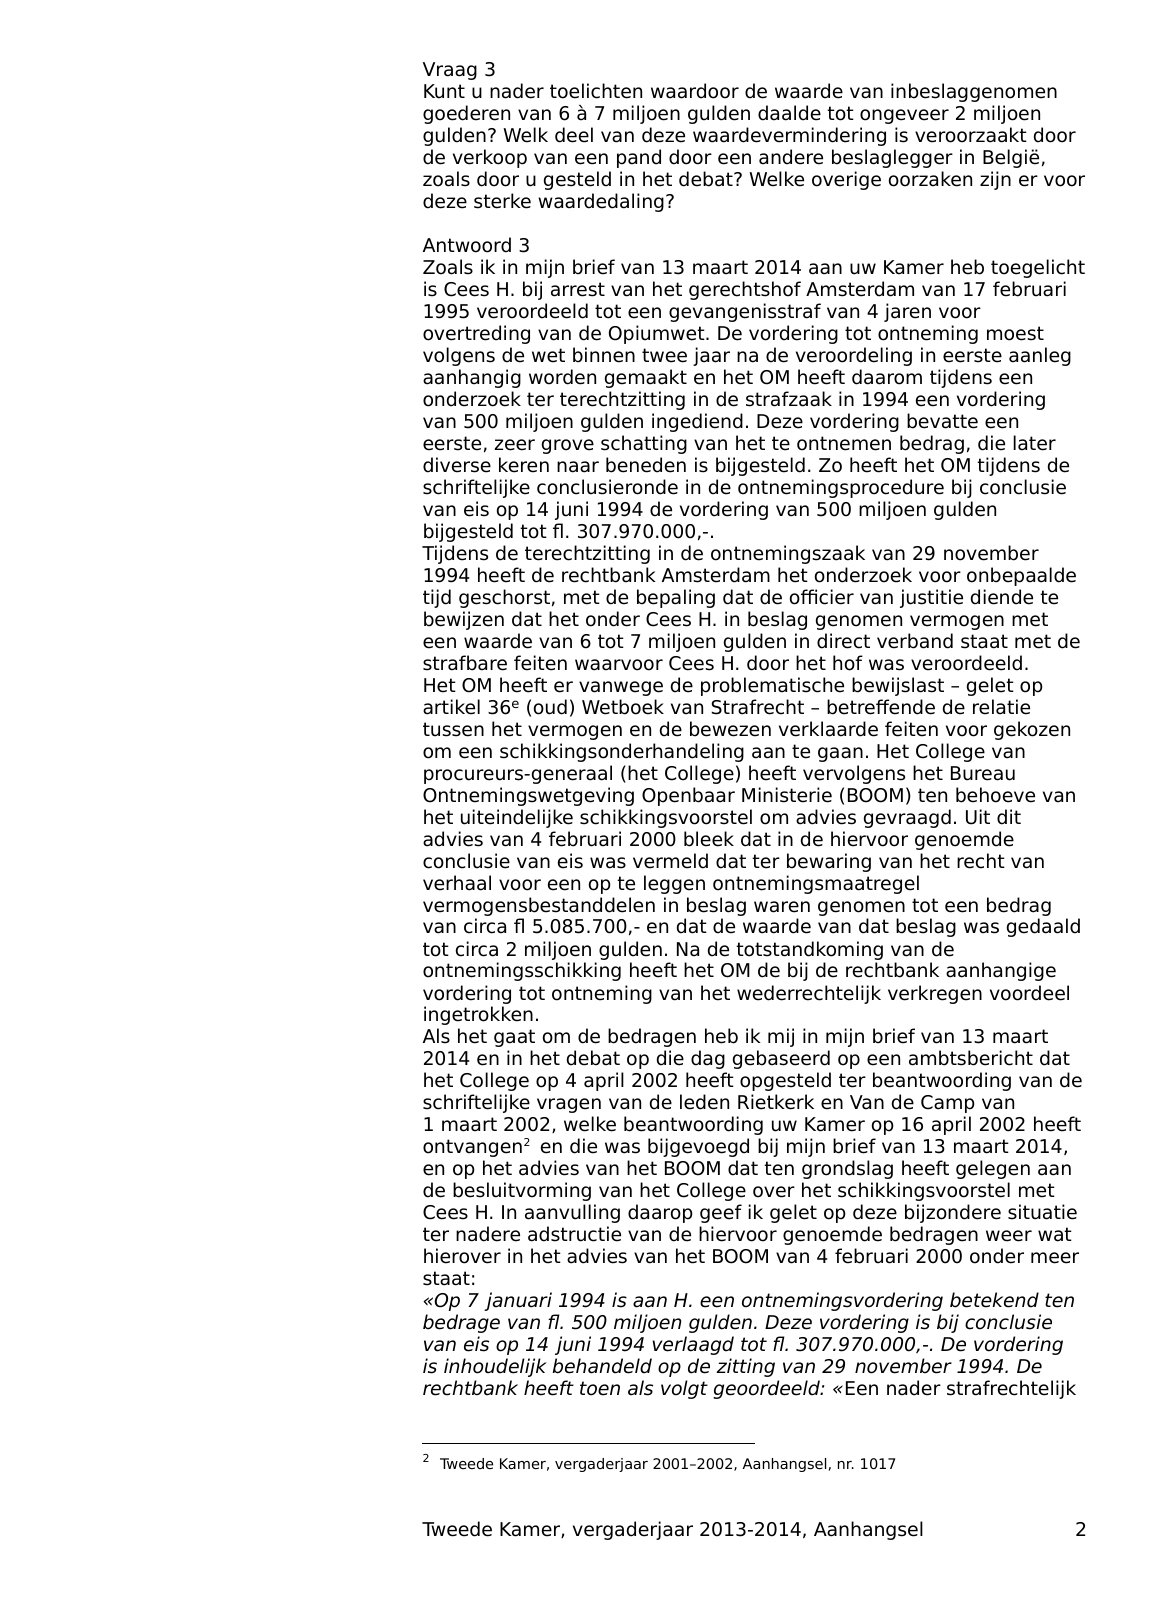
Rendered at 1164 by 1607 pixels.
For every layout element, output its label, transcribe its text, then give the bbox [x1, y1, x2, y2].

text Tweede Kamer, vergaderjaar 2001–2002, Aanhangsel, nr. 1017 [422, 1452, 1087, 1474]
text Vraag 3 [422, 59, 1087, 81]
text Zoals ik in mijn brief van 13 maart 2014 aan uw Kamer heb toegelicht is Cees H. bij arrest van het gerechtshof Amsterdam van 17 februari 1995 veroordeeld tot een gevangenisstraf van 4 jaren voor overtreding van de Opiumwet. De vordering tot ontneming moest volgens de wet binnen twee jaar na de veroordeling in eerste aanleg aanhangig worden gemaakt en het OM heeft daarom tijdens een onderzoek ter terechtzitting in de strafzaak in 1994 een vordering van 500 miljoen gulden ingediend. Deze vordering bevatte een eerste, zeer grove schatting van het te ontnemen bedrag, die later diverse keren naar beneden is bijgesteld. Zo heeft het OM tijdens de schriftelijke conclusieronde in de ontnemingsprocedure bij conclusie van eis op 14 juni 1994 de vordering van 500 miljoen gulden bijgesteld tot fl. 307.970.000,-. [422, 257, 1087, 543]
text «Op 7 januari 1994 is aan H. een ontnemingsvordering betekend ten bedrage van fl. 500 miljoen gulden. Deze vordering is bij conclusie van eis op 14 juni 1994 verlaagd tot fl. 307.970.000,-. De vordering is inhoudelijk behandeld op de zitting van 29 november 1994. De rechtbank heeft toen als volgt geoordeeld: «Een nader strafrechtelijk [422, 1290, 1087, 1400]
text Tijdens de terechtzitting in de ontnemingszaak van 29 november 1994 heeft de rechtbank Amsterdam het onderzoek voor onbepaalde tijd geschorst, met de bepaling dat de officier van justitie diende te bewijzen dat het onder Cees H. in beslag genomen vermogen met een waarde van 6 tot 7 miljoen gulden in direct verband staat met de strafbare feiten waarvoor Cees H. door het hof was veroordeeld. [422, 543, 1087, 675]
text Het OM heeft er vanwege de problematische bewijslast – gelet op artikel 36e (oud) Wetboek van Strafrecht – betreffende de relatie tussen het vermogen en de bewezen verklaarde feiten voor gekozen om een schikkingsonderhandeling aan te gaan. Het College van procureurs-generaal (het College) heeft vervolgens het Bureau Ontnemingswetgeving Openbaar Ministerie (BOOM) ten behoeve van het uiteindelijke schikkingsvoorstel om advies gevraagd. Uit dit advies van 4 februari 2000 bleek dat in de hiervoor genoemde conclusie van eis was vermeld dat ter bewaring van het recht van verhaal voor een op te leggen ontnemingsmaatregel vermogensbestanddelen in beslag waren genomen tot een bedrag van circa fl 5.085.700,- en dat de waarde van dat beslag was gedaald tot circa 2 miljoen gulden. Na de totstandkoming van de ontnemingsschikking heeft het OM de bij de rechtbank aanhangige vordering tot ontneming van het wederrechtelijk verkregen voordeel ingetrokken. [422, 675, 1087, 1026]
text Antwoord 3 [422, 235, 1087, 257]
text Kunt u nader toelichten waardoor de waarde van inbeslaggenomen goederen van 6 à 7 miljoen gulden daalde tot ongeveer 2 miljoen gulden? Welk deel van deze waardevermindering is veroorzaakt door de verkoop van een pand door een andere beslaglegger in België, zoals door u gesteld in het debat? Welke overige oorzaken zijn er voor deze sterke waardedaling? [422, 81, 1087, 213]
text Als het gaat om de bedragen heb ik mij in mijn brief van 13 maart 2014 en in het debat op die dag gebaseerd op een ambtsbericht dat het College op 4 april 2002 heeft opgesteld ter beantwoording van de schriftelijke vragen van de leden Rietkerk en Van de Camp van 1 maart 2002, welke beantwoording uw Kamer op 16 april 2002 heeft ontvangen en die was bijgevoegd bij mijn brief van 13 maart 2014, en op het advies van het BOOM dat ten grondslag heeft gelegen aan de besluitvorming van het College over het schikkingsvoorstel met Cees H. In aanvulling daarop geef ik gelet op deze bijzondere situatie ter nadere adstructie van de hiervoor genoemde bedragen weer wat hierover in het advies van het BOOM van 4 februari 2000 onder meer staat: [422, 1026, 1087, 1290]
